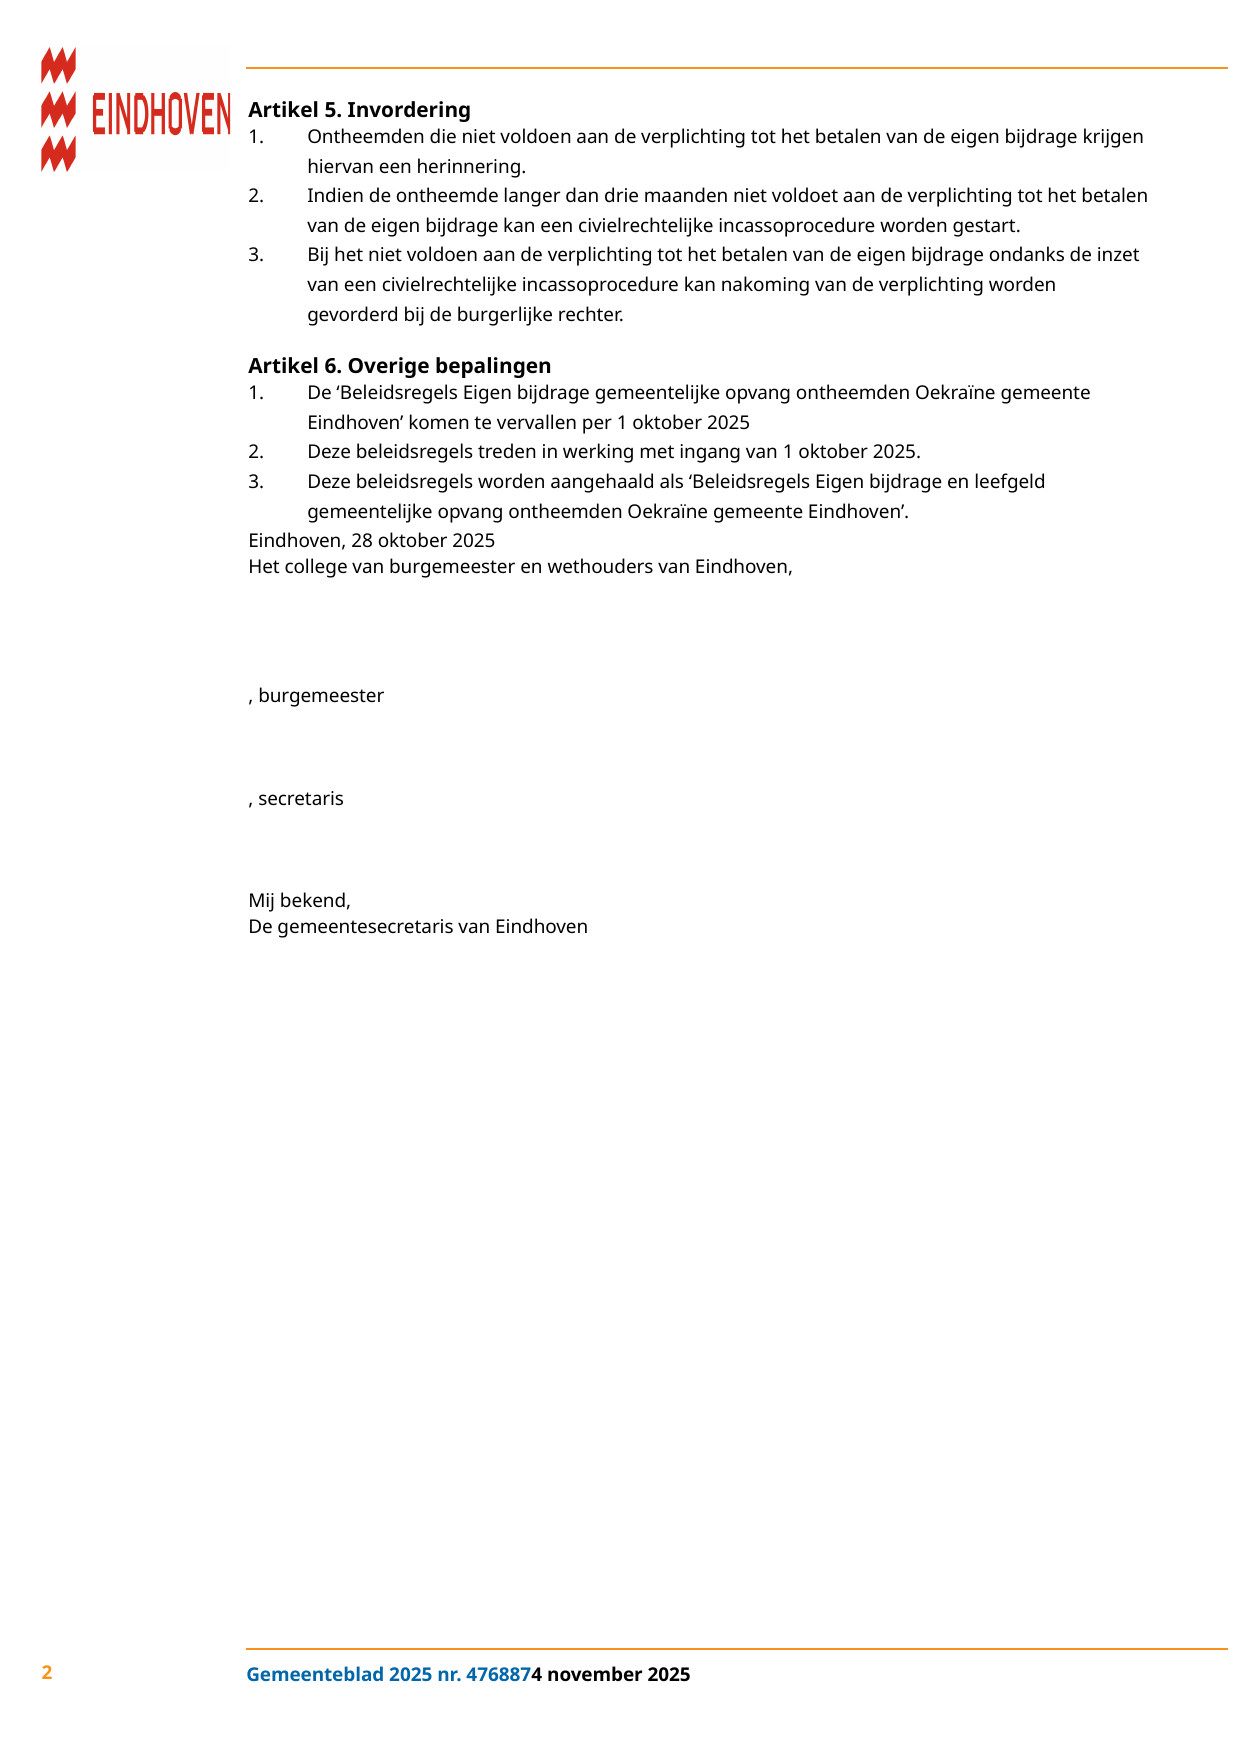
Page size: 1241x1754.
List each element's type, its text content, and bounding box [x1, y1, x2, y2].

picture [41, 47, 231, 172]
text Artikel 6. Overige bepalingen [248, 351, 1152, 379]
text , secretaris [248, 785, 1152, 811]
text Mij bekend, [248, 888, 1152, 913]
list Ontheemden die niet voldoen aan de verplichting tot het betalen van de eigen bijdrage krijgen hiervan een herinnering. [248, 123, 1152, 178]
text Eindhoven, 28 oktober 2025 [248, 527, 1152, 553]
list Deze beleidsregels worden aangehaald als ‘Beleidsregels Eigen bijdrage en leefgeld gemeentelijke opvang ontheemden Oekraïne gemeente Eindhoven’. [248, 468, 1152, 524]
list Bij het niet voldoen aan de verplichting tot het betalen van de eigen bijdrage ondanks de inzet van een civielrechtelijke incassoprocedure kan nakoming van de verplichting worden gevorderd bij de burgerlijke rechter. [248, 242, 1152, 326]
list Indien de ontheemde langer dan drie maanden niet voldoet aan de verplichting tot het betalen van de eigen bijdrage kan een civielrechtelijke incassoprocedure worden gestart. [248, 182, 1152, 238]
list De ‘Beleidsregels Eigen bijdrage gemeentelijke opvang ontheemden Oekraïne gemeente Eindhoven’ komen te vervallen per 1 oktober 2025 [248, 379, 1152, 435]
text De gemeentesecretaris van Eindhoven [248, 913, 1152, 939]
text Het college van burgemeester en wethouders van Eindhoven, [248, 553, 1152, 579]
text , burgemeester [248, 682, 1152, 708]
list Deze beleidsregels treden in werking met ingang van 1 oktober 2025. [248, 439, 1152, 464]
text Artikel 5. Invordering [248, 95, 1152, 123]
